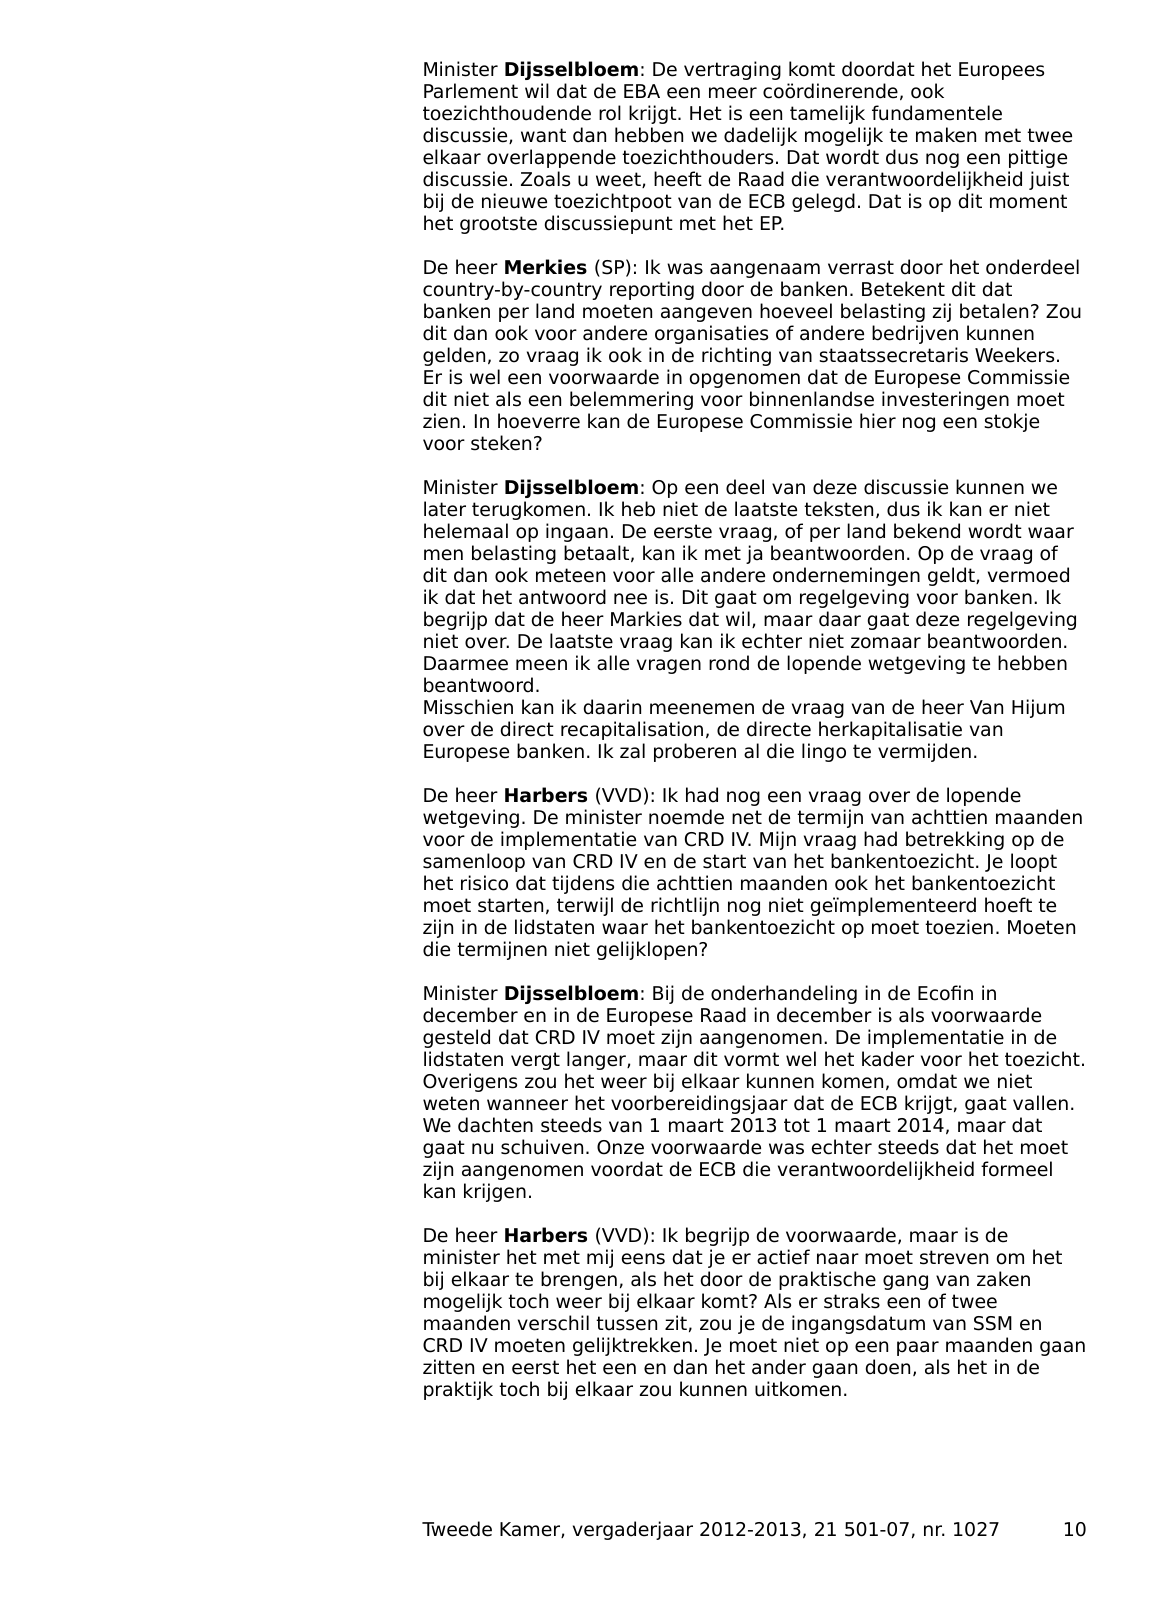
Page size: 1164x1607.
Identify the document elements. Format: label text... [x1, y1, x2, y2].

text Misschien kan ik daarin meenemen de vraag van de heer Van Hijum over de direct recapitalisation, de directe herkapitalisatie van Europese banken. Ik zal proberen al die lingo te vermijden. [422, 697, 1087, 763]
text Minister Dijsselbloem: De vertraging komt doordat het Europees Parlement wil dat de EBA een meer coördinerende, ook toezichthoudende rol krijgt. Het is een tamelijk fundamentele discussie, want dan hebben we dadelijk mogelijk te maken met twee elkaar overlappende toezichthouders. Dat wordt dus nog een pittige discussie. Zoals u weet, heeft de Raad die verantwoordelijkheid juist bij de nieuwe toezichtpoot van de ECB gelegd. Dat is op dit moment het grootste discussiepunt met het EP. [422, 59, 1087, 235]
text De heer Harbers (VVD): Ik begrijp de voorwaarde, maar is de minister het met mij eens dat je er actief naar moet streven om het bij elkaar te brengen, als het door de praktische gang van zaken mogelijk toch weer bij elkaar komt? Als er straks een of twee maanden verschil tussen zit, zou je de ingangsdatum van SSM en CRD IV moeten gelijktrekken. Je moet niet op een paar maanden gaan zitten en eerst het een en dan het ander gaan doen, als het in de praktijk toch bij elkaar zou kunnen uitkomen. [422, 1225, 1087, 1401]
text De heer Merkies (SP): Ik was aangenaam verrast door het onderdeel country-by-country reporting door de banken. Betekent dit dat banken per land moeten aangeven hoeveel belasting zij betalen? Zou dit dan ook voor andere organisaties of andere bedrijven kunnen gelden, zo vraag ik ook in de richting van staatssecretaris Weekers. Er is wel een voorwaarde in opgenomen dat de Europese Commissie dit niet als een belemmering voor binnenlandse investeringen moet zien. In hoeverre kan de Europese Commissie hier nog een stokje voor steken? [422, 257, 1087, 455]
text Minister Dijsselbloem: Op een deel van deze discussie kunnen we later terugkomen. Ik heb niet de laatste teksten, dus ik kan er niet helemaal op ingaan. De eerste vraag, of per land bekend wordt waar men belasting betaalt, kan ik met ja beantwoorden. Op de vraag of dit dan ook meteen voor alle andere ondernemingen geldt, vermoed ik dat het antwoord nee is. Dit gaat om regelgeving voor banken. Ik begrijp dat de heer Markies dat wil, maar daar gaat deze regelgeving niet over. De laatste vraag kan ik echter niet zomaar beantwoorden. Daarmee meen ik alle vragen rond de lopende wetgeving te hebben beantwoord. [422, 477, 1087, 697]
text Minister Dijsselbloem: Bij de onderhandeling in de Ecofin in december en in de Europese Raad in december is als voorwaarde gesteld dat CRD IV moet zijn aangenomen. De implementatie in de lidstaten vergt langer, maar dit vormt wel het kader voor het toezicht. Overigens zou het weer bij elkaar kunnen komen, omdat we niet weten wanneer het voorbereidingsjaar dat de ECB krijgt, gaat vallen. We dachten steeds van 1 maart 2013 tot 1 maart 2014, maar dat gaat nu schuiven. Onze voorwaarde was echter steeds dat het moet zijn aangenomen voordat de ECB die verantwoordelijkheid formeel kan krijgen. [422, 983, 1087, 1203]
text De heer Harbers (VVD): Ik had nog een vraag over de lopende wetgeving. De minister noemde net de termijn van achttien maanden voor de implementatie van CRD IV. Mijn vraag had betrekking op de samenloop van CRD IV en de start van het bankentoezicht. Je loopt het risico dat tijdens die achttien maanden ook het bankentoezicht moet starten, terwijl de richtlijn nog niet geïmplementeerd hoeft te zijn in de lidstaten waar het bankentoezicht op moet toezien. Moeten die termijnen niet gelijklopen? [422, 785, 1087, 961]
